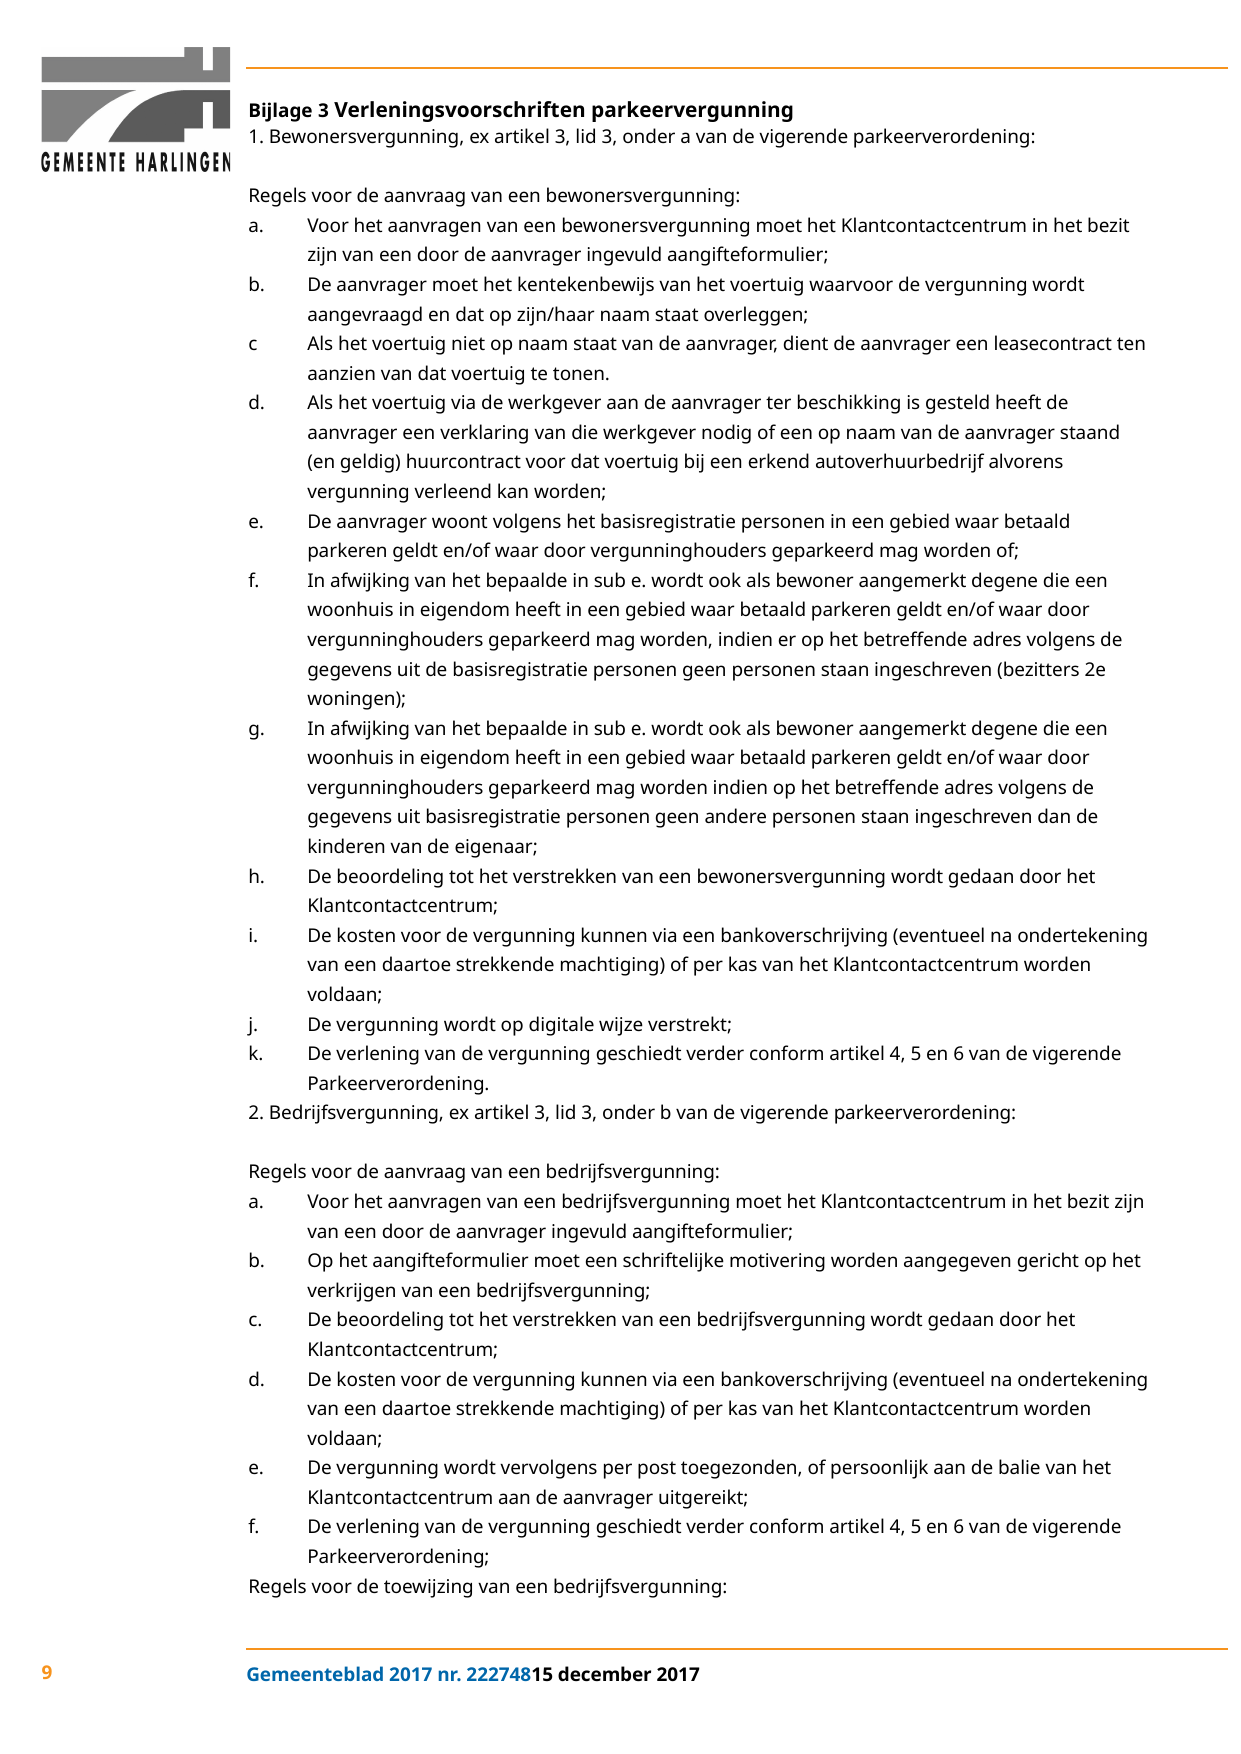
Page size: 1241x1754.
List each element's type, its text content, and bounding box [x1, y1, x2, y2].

text Bijlage 3 Verleningsvoorschriften parkeervergunning [248, 95, 1152, 123]
list De beoordeling tot het verstrekken van een bedrijfsvergunning wordt gedaan door het Klantcontactcentrum; [248, 1307, 1152, 1362]
list Op het aangifteformulier moet een schriftelijke motivering worden aangegeven gericht op het verkrijgen van een bedrijfsvergunning; [248, 1247, 1152, 1303]
list De verlening van de vergunning geschiedt verder conform artikel 4, 5 en 6 van de vigerende Parkeerverordening; [248, 1514, 1152, 1569]
list De vergunning wordt vervolgens per post toegezonden, of persoonlijk aan de balie van het Klantcontactcentrum aan de aanvrager uitgereikt; [248, 1454, 1152, 1510]
text 1. Bewonersvergunning, ex artikel 3, lid 3, onder a van de vigerende parkeerverordening: [248, 123, 1152, 149]
list In afwijking van het bepaalde in sub e. wordt ook als bewoner aangemerkt degene die een woonhuis in eigendom heeft in een gebied waar betaald parkeren geldt en/of waar door vergunninghouders geparkeerd mag worden, indien er op het betreffende adres volgens de gegevens uit de basisregistratie personen geen personen staan ingeschreven (bezitters 2e woningen); [248, 567, 1152, 711]
text Regels voor de aanvraag van een bedrijfsvergunning: [248, 1159, 1152, 1184]
list De beoordeling tot het verstrekken van een bewonersvergunning wordt gedaan door het Klantcontactcentrum; [248, 863, 1152, 918]
list Voor het aanvragen van een bedrijfsvergunning moet het Klantcontactcentrum in het bezit zijn van een door de aanvrager ingevuld aangifteformulier; [248, 1188, 1152, 1244]
list Als het voertuig via de werkgever aan de aanvrager ter beschikking is gesteld heeft de aanvrager een verklaring van die werkgever nodig of een op naam van de aanvrager staand (en geldig) huurcontract voor dat voertuig bij een erkend autoverhuurbedrijf alvorens vergunning verleend kan worden; [248, 389, 1152, 504]
picture [41, 47, 231, 172]
list De aanvrager woont volgens het basisregistratie personen in een gebied waar betaald parkeren geldt en/of waar door vergunninghouders geparkeerd mag worden of; [248, 508, 1152, 563]
list De kosten voor de vergunning kunnen via een bankoverschrijving (eventueel na ondertekening van een daartoe strekkende machtiging) of per kas van het Klantcontactcentrum worden voldaan; [248, 922, 1152, 1007]
text Regels voor de toewijzing van een bedrijfsvergunning: [248, 1573, 1152, 1599]
list De kosten voor de vergunning kunnen via een bankoverschrijving (eventueel na ondertekening van een daartoe strekkende machtiging) of per kas van het Klantcontactcentrum worden voldaan; [248, 1366, 1152, 1451]
list In afwijking van het bepaalde in sub e. wordt ook als bewoner aangemerkt degene die een woonhuis in eigendom heeft in een gebied waar betaald parkeren geldt en/of waar door vergunninghouders geparkeerd mag worden indien op het betreffende adres volgens de gegevens uit basisregistratie personen geen andere personen staan ingeschreven dan de kinderen van de eigenaar; [248, 715, 1152, 859]
list Voor het aanvragen van een bewonersvergunning moet het Klantcontactcentrum in het bezit zijn van een door de aanvrager ingevuld aangifteformulier; [248, 212, 1152, 267]
text Regels voor de aanvraag van een bewonersvergunning: [248, 182, 1152, 208]
list De verlening van de vergunning geschiedt verder conform artikel 4, 5 en 6 van de vigerende Parkeerverordening. [248, 1040, 1152, 1096]
list De vergunning wordt op digitale wijze verstrekt; [248, 1011, 1152, 1037]
list De aanvrager moet het kentekenbewijs van het voertuig waarvoor de vergunning wordt aangevraagd en dat op zijn/haar naam staat overleggen; [248, 271, 1152, 327]
list Als het voertuig niet op naam staat van de aanvrager, dient de aanvrager een leasecontract ten aanzien van dat voertuig te tonen. [248, 330, 1152, 386]
text 2. Bedrijfsvergunning, ex artikel 3, lid 3, onder b van de vigerende parkeerverordening: [248, 1099, 1152, 1125]
